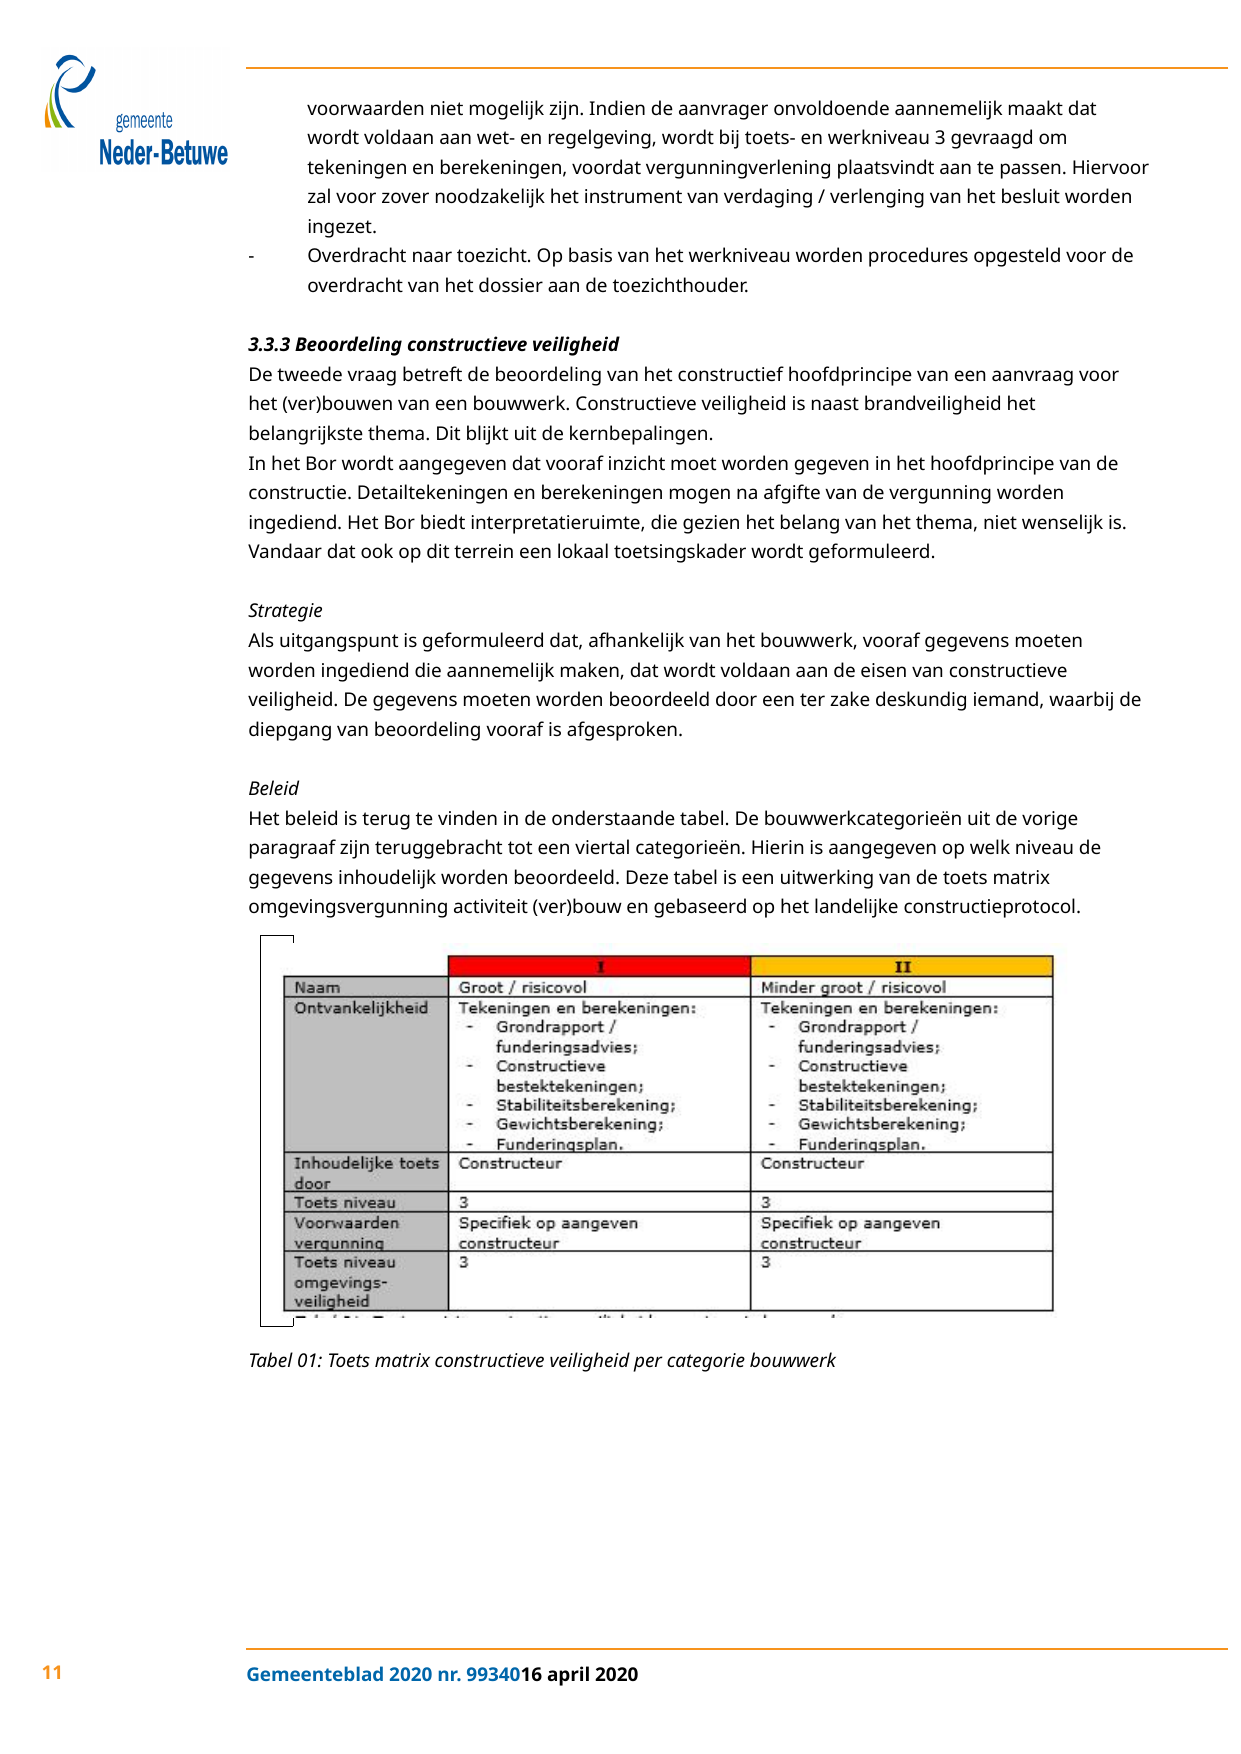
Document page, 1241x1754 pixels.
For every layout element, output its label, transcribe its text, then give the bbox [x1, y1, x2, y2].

list Overdracht naar toezicht. Op basis van het werkniveau worden procedures opgesteld voor de overdracht van het dossier aan de toezichthouder. [248, 243, 1152, 298]
text 3.3.3 Beoordeling constructieve veiligheid [248, 331, 1152, 357]
text Als uitgangspunt is geformuleerd dat, afhankelijk van het bouwwerk, vooraf gegevens moeten worden ingediend die aannemelijk maken, dat wordt voldaan aan de eisen van constructieve veiligheid. De gegevens moeten worden beoordeeld door een ter zake deskundig iemand, waarbij de diepgang van beoordeling vooraf is afgesproken. [248, 627, 1152, 742]
text In het Bor wordt aangegeven dat vooraf inzicht moet worden gegeven in het hoofdprincipe van de constructie. Detailtekeningen en berekeningen mogen na afgifte van de vergunning worden ingediend. Het Bor biedt interpretatieruimte, die gezien het belang van het thema, niet wenselijk is. Vandaar dat ook op dit terrein een lokaal toetsingskader wordt geformuleerd. [248, 450, 1152, 564]
text De tweede vraag betreft de beoordeling van het constructief hoofdprincipe van een aanvraag voor het (ver)bouwen van een bouwwerk. Constructieve veiligheid is naast brandveiligheid het belangrijkste thema. Dit blijkt uit de kernbepalingen. [248, 361, 1152, 446]
picture [41, 47, 231, 172]
text Tabel 01: Toets matrix constructieve veiligheid per categorie bouwwerk [248, 1347, 1152, 1373]
text Het beleid is terug te vinden in de onderstaande tabel. De bouwwerkcategorieën uit de vorige paragraaf zijn teruggebracht tot een viertal categorieën. Hierin is aangegeven op welk niveau de gegevens inhoudelijk worden beoordeeld. Deze tabel is een uitwerking van de toets matrix omgevingsvergunning activiteit (ver)bouw en gebaseerd op het landelijke constructieprotocol. [248, 805, 1152, 919]
picture [268, 943, 1068, 1318]
text Strategie [248, 598, 1152, 623]
text Beleid [248, 775, 1152, 801]
list voorwaarden niet mogelijk zijn. Indien de aanvrager onvoldoende aannemelijk maakt dat wordt voldaan aan wet- en regelgeving, wordt bij toets- en werkniveau 3 gevraagd om tekeningen en berekeningen, voordat vergunningverlening plaatsvindt aan te passen. Hiervoor zal voor zover noodzakelijk het instrument van verdaging / verlenging van het besluit worden ingezet. [248, 95, 1152, 239]
